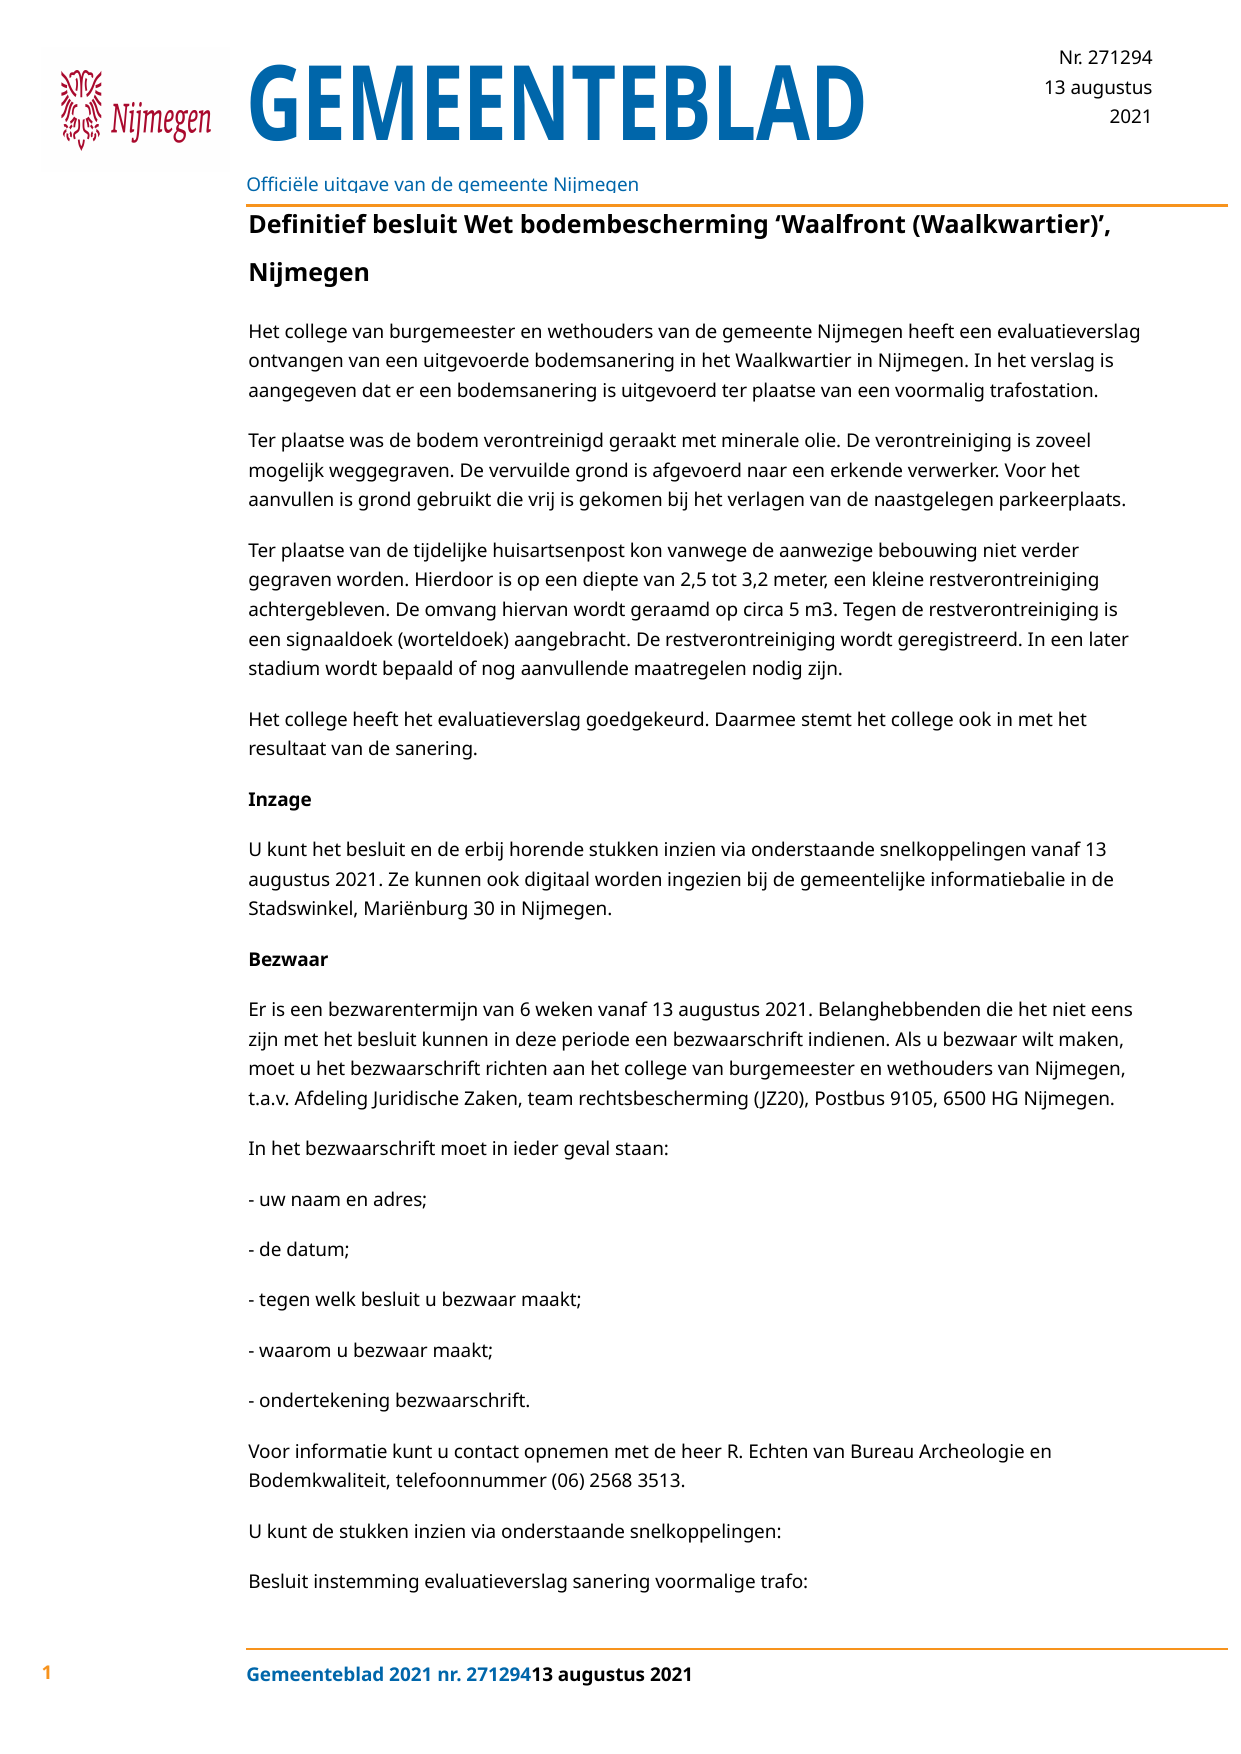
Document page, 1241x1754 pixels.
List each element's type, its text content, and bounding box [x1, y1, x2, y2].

text Bezwaar [248, 946, 1152, 972]
text - ondertekening bezwaarschrift. [248, 1387, 1152, 1413]
text Het college heeft het evaluatieverslag goedgekeurd. Daarmee stemt het college ook in met het resultaat van de sanering. [248, 706, 1152, 761]
text - tegen welk besluit u bezwaar maakt; [248, 1287, 1152, 1312]
text Er is een bezwarentermijn van 6 weken vanaf 13 augustus 2021. Belanghebbenden die het niet eens zijn met het besluit kunnen in deze periode een bezwaarschrift indienen. Als u bezwaar wilt maken, moet u het bezwaarschrift richten aan het college van burgemeester en wethouders van Nijmegen, t.a.v. Afdeling Juridische Zaken, team rechtsbescherming (JZ20), Postbus 9105, 6500 HG Nijmegen. [248, 996, 1152, 1111]
text Ter plaatse van de tijdelijke huisartsenpost kon vanwege de aanwezige bebouwing niet verder gegraven worden. Hierdoor is op een diepte van 2,5 tot 3,2 meter, een kleine restverontreiniging achtergebleven. De omvang hiervan wordt geraamd op circa 5 m3. Tegen de restverontreiniging is een signaaldoek (worteldoek) aangebracht. De restverontreiniging wordt geregistreerd. In een later stadium wordt bepaald of nog aanvullende maatregelen nodig zijn. [248, 537, 1152, 681]
text - uw naam en adres; [248, 1186, 1152, 1212]
text Besluit instemming evaluatieverslag sanering voormalige trafo: [248, 1568, 1152, 1594]
text In het bezwaarschrift moet in ieder geval staan: [248, 1135, 1152, 1161]
picture [41, 47, 231, 172]
text Ter plaatse was de bodem verontreinigd geraakt met minerale olie. De verontreiniging is zoveel mogelijk weggegraven. De vervuilde grond is afgevoerd naar een erkende verwerker. Voor het aanvullen is grond gebruikt die vrij is gekomen bij het verlagen van de naastgelegen parkeerplaats. [248, 427, 1152, 512]
text U kunt de stukken inzien via onderstaande snelkoppelingen: [248, 1518, 1152, 1544]
text Voor informatie kunt u contact opnemen met de heer R. Echten van Bureau Archeologie en Bodemkwaliteit, telefoonnummer (06) 2568 3513. [248, 1438, 1152, 1493]
text Het college van burgemeester en wethouders van de gemeente Nijmegen heeft een evaluatieverslag ontvangen van een uitgevoerde bodemsanering in het Waalkwartier in Nijmegen. In het verslag is aangegeven dat er een bodemsanering is uitgevoerd ter plaatse van een voormalig trafostation. [248, 318, 1152, 403]
text - waarom u bezwaar maakt; [248, 1337, 1152, 1363]
text Definitief besluit Wet bodembescherming ‘Waalfront (Waalkwartier)’, Nijmegen [248, 207, 1152, 288]
text Inzage [248, 786, 1152, 812]
text U kunt het besluit en de erbij horende stukken inzien via onderstaande snelkoppelingen vanaf 13 augustus 2021. Ze kunnen ook digitaal worden ingezien bij de gemeentelijke informatiebalie in de Stadswinkel, Mariënburg 30 in Nijmegen. [248, 836, 1152, 921]
text - de datum; [248, 1236, 1152, 1262]
